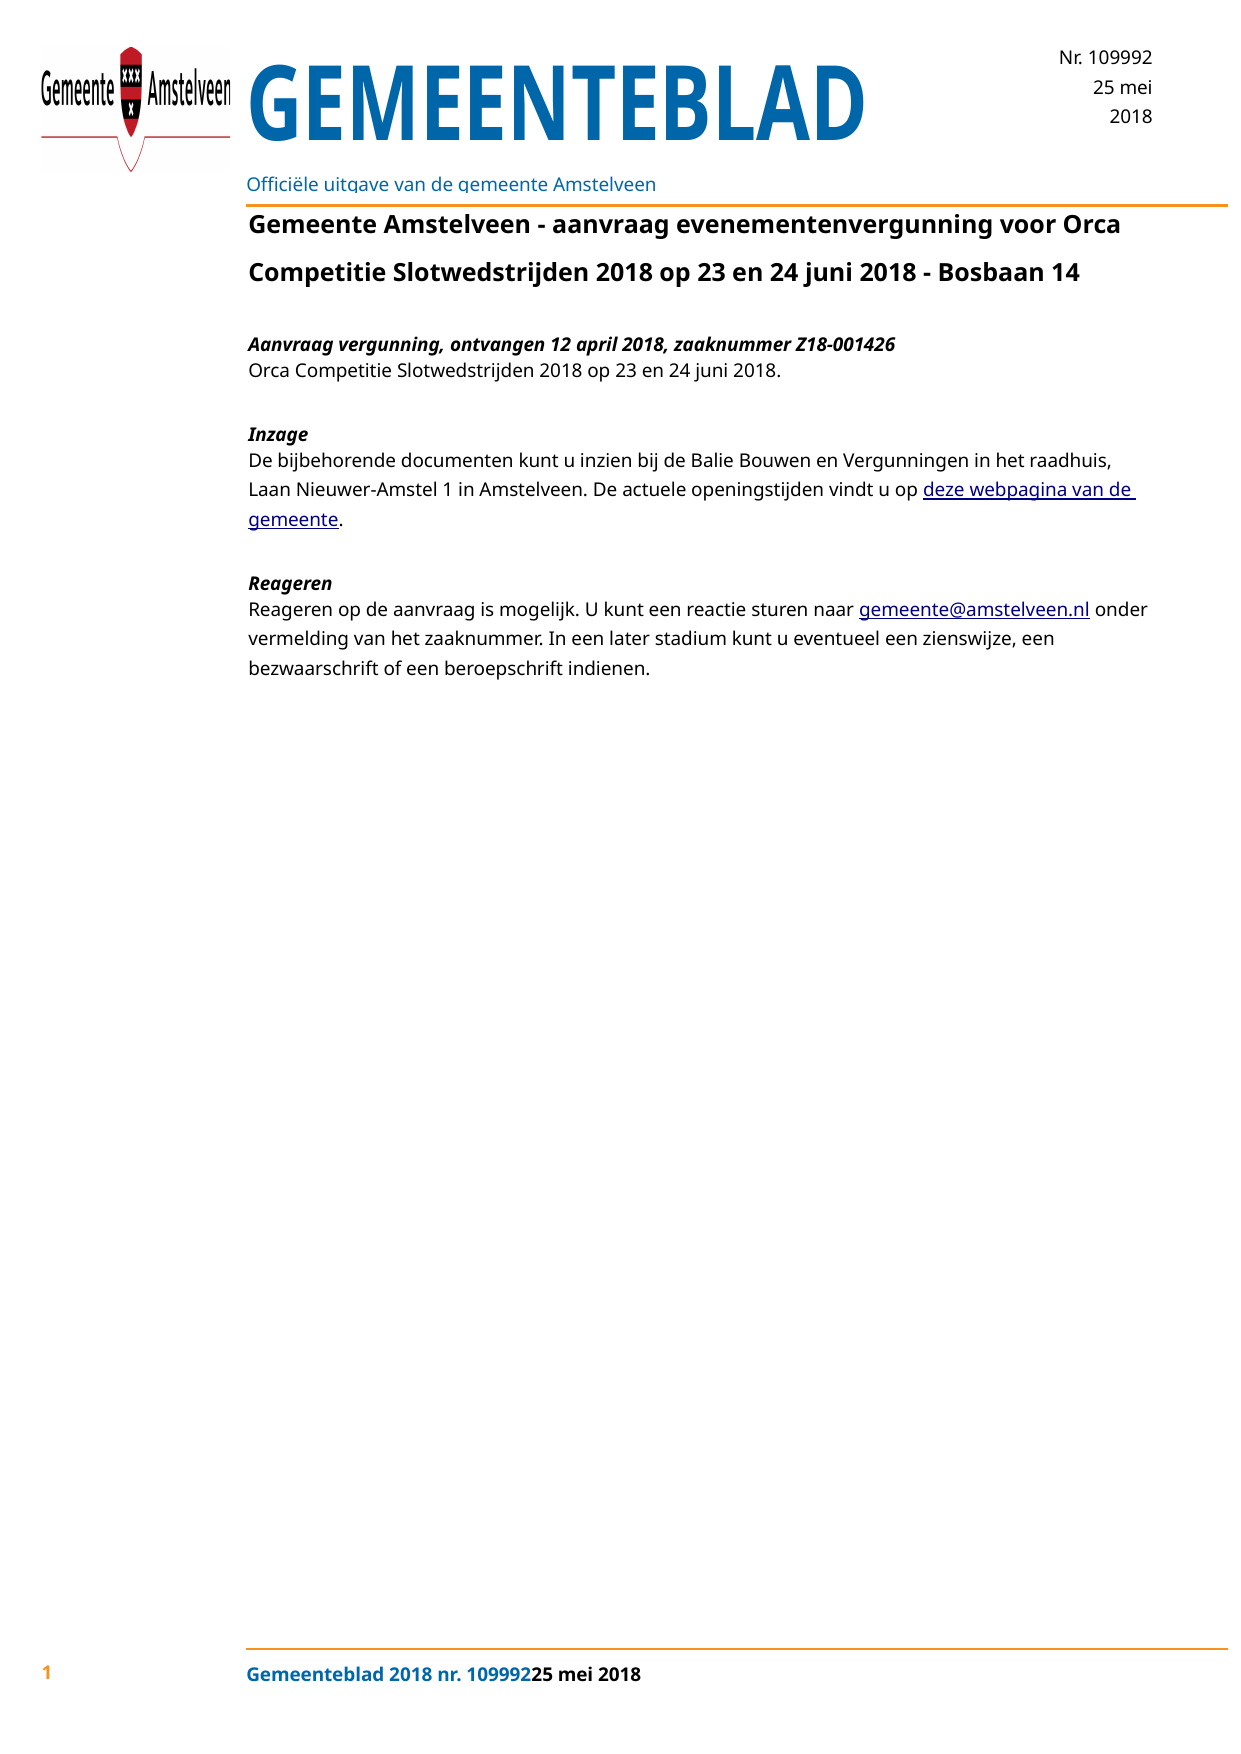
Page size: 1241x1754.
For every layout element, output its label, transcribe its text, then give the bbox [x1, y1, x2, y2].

text Aanvraag vergunning, ontvangen 12 april 2018, zaaknummer Z18-001426 [248, 331, 1152, 357]
text Reageren op de aanvraag is mogelijk. U kunt een reactie sturen naar gemeente@amstelveen.nl onder vermelding van het zaaknummer. In een later stadium kunt u eventueel een zienswijze, een bezwaarschrift of een beroepschrift indienen. [248, 596, 1152, 681]
text Orca Competitie Slotwedstrijden 2018 op 23 en 24 juni 2018. [248, 357, 1152, 383]
text Gemeente Amstelveen - aanvraag evenementenvergunning voor Orca Competitie Slotwedstrijden 2018 op 23 en 24 juni 2018 - Bosbaan 14 [248, 207, 1152, 288]
picture [41, 47, 231, 172]
text De bijbehorende documenten kunt u inzien bij de Balie Bouwen en Vergunningen in het raadhuis, Laan Nieuwer-Amstel 1 in Amstelveen. De actuele openingstijden vindt u op deze webpagina van de gemeente. [248, 447, 1152, 532]
text Inzage [248, 421, 1152, 447]
text Reageren [248, 570, 1152, 596]
